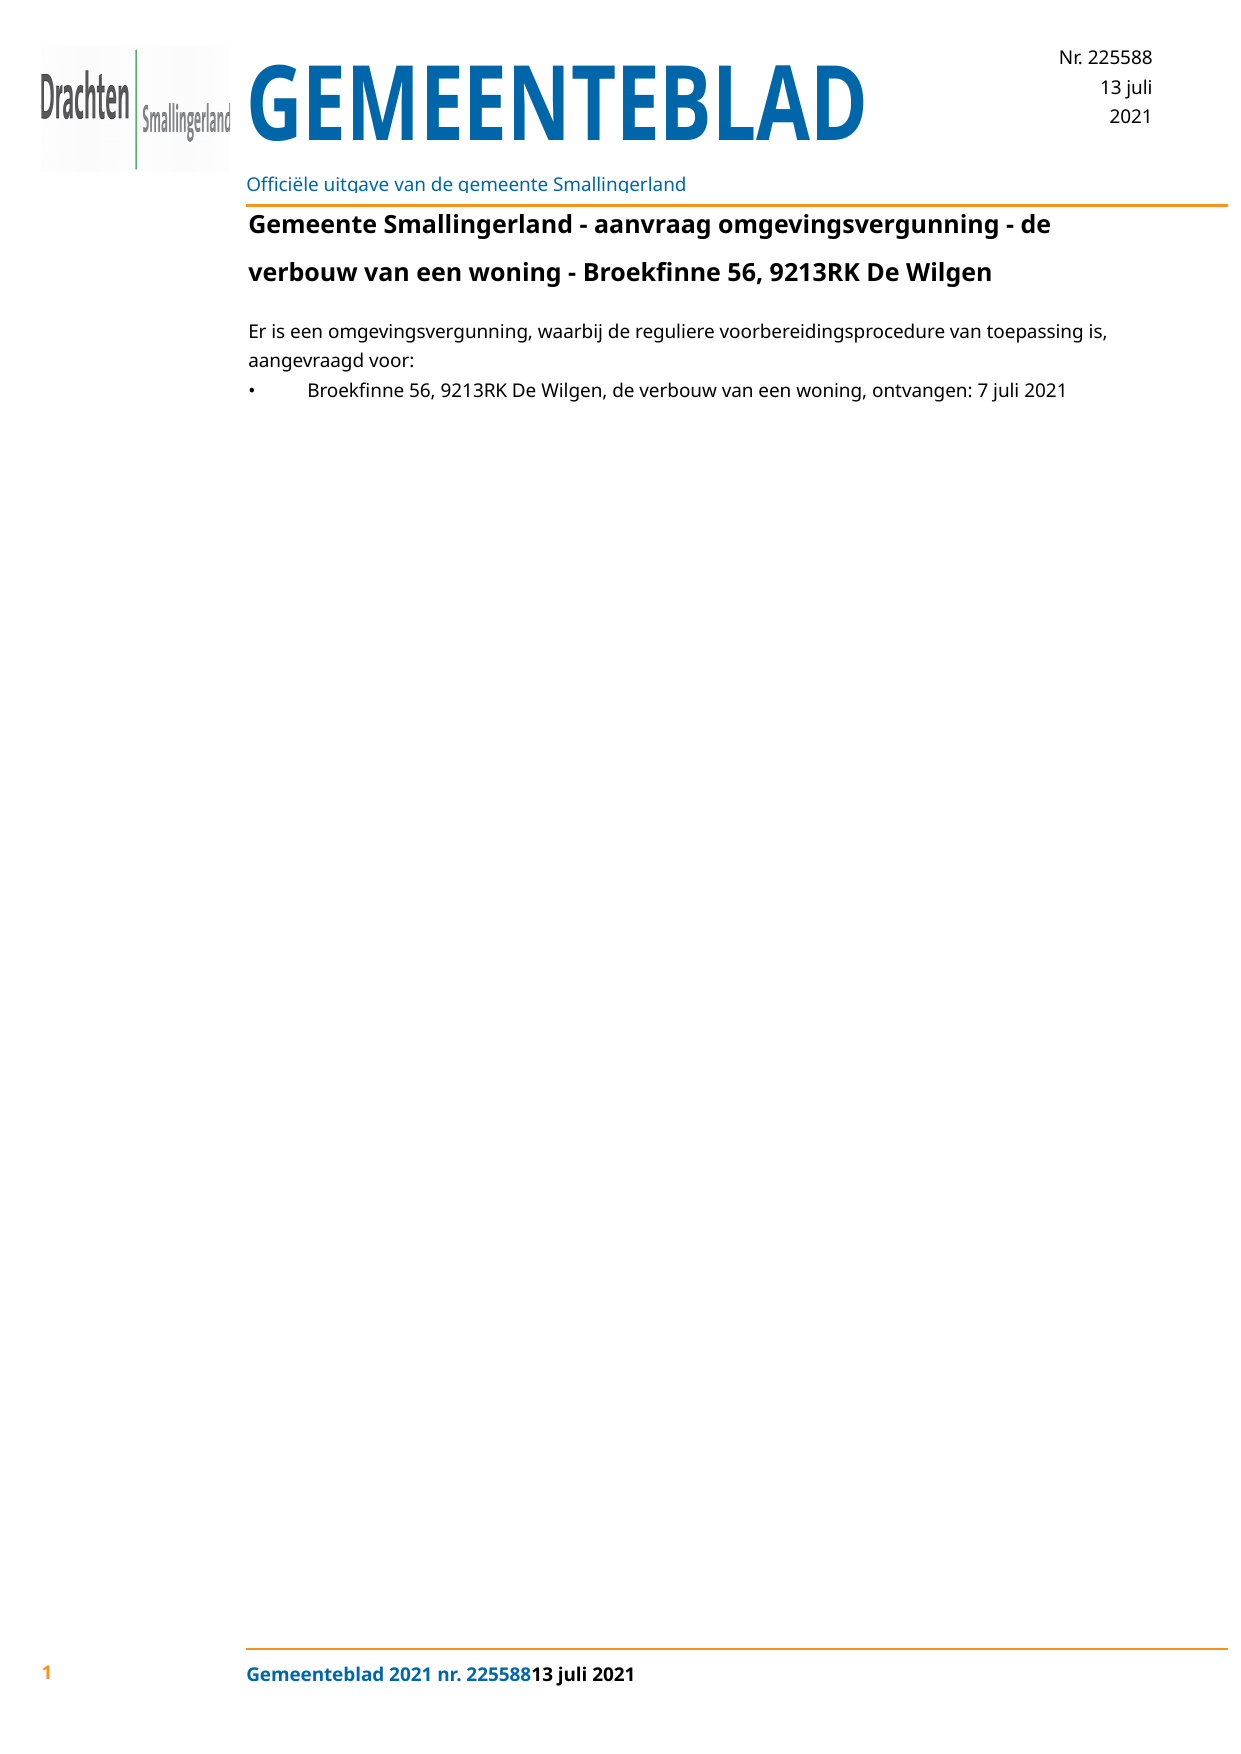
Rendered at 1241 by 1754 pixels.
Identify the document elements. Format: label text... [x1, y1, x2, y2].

text Er is een omgevingsvergunning, waarbij de reguliere voorbereidingsprocedure van toepassing is, aangevraagd voor: [248, 318, 1152, 373]
picture [41, 47, 231, 172]
text Gemeente Smallingerland - aanvraag omgevingsvergunning - de verbouw van een woning - Broekfinne 56, 9213RK De Wilgen [248, 207, 1152, 288]
list Broekfinne 56, 9213RK De Wilgen, de verbouw van een woning, ontvangen: 7 juli 2021 [248, 377, 1152, 403]
